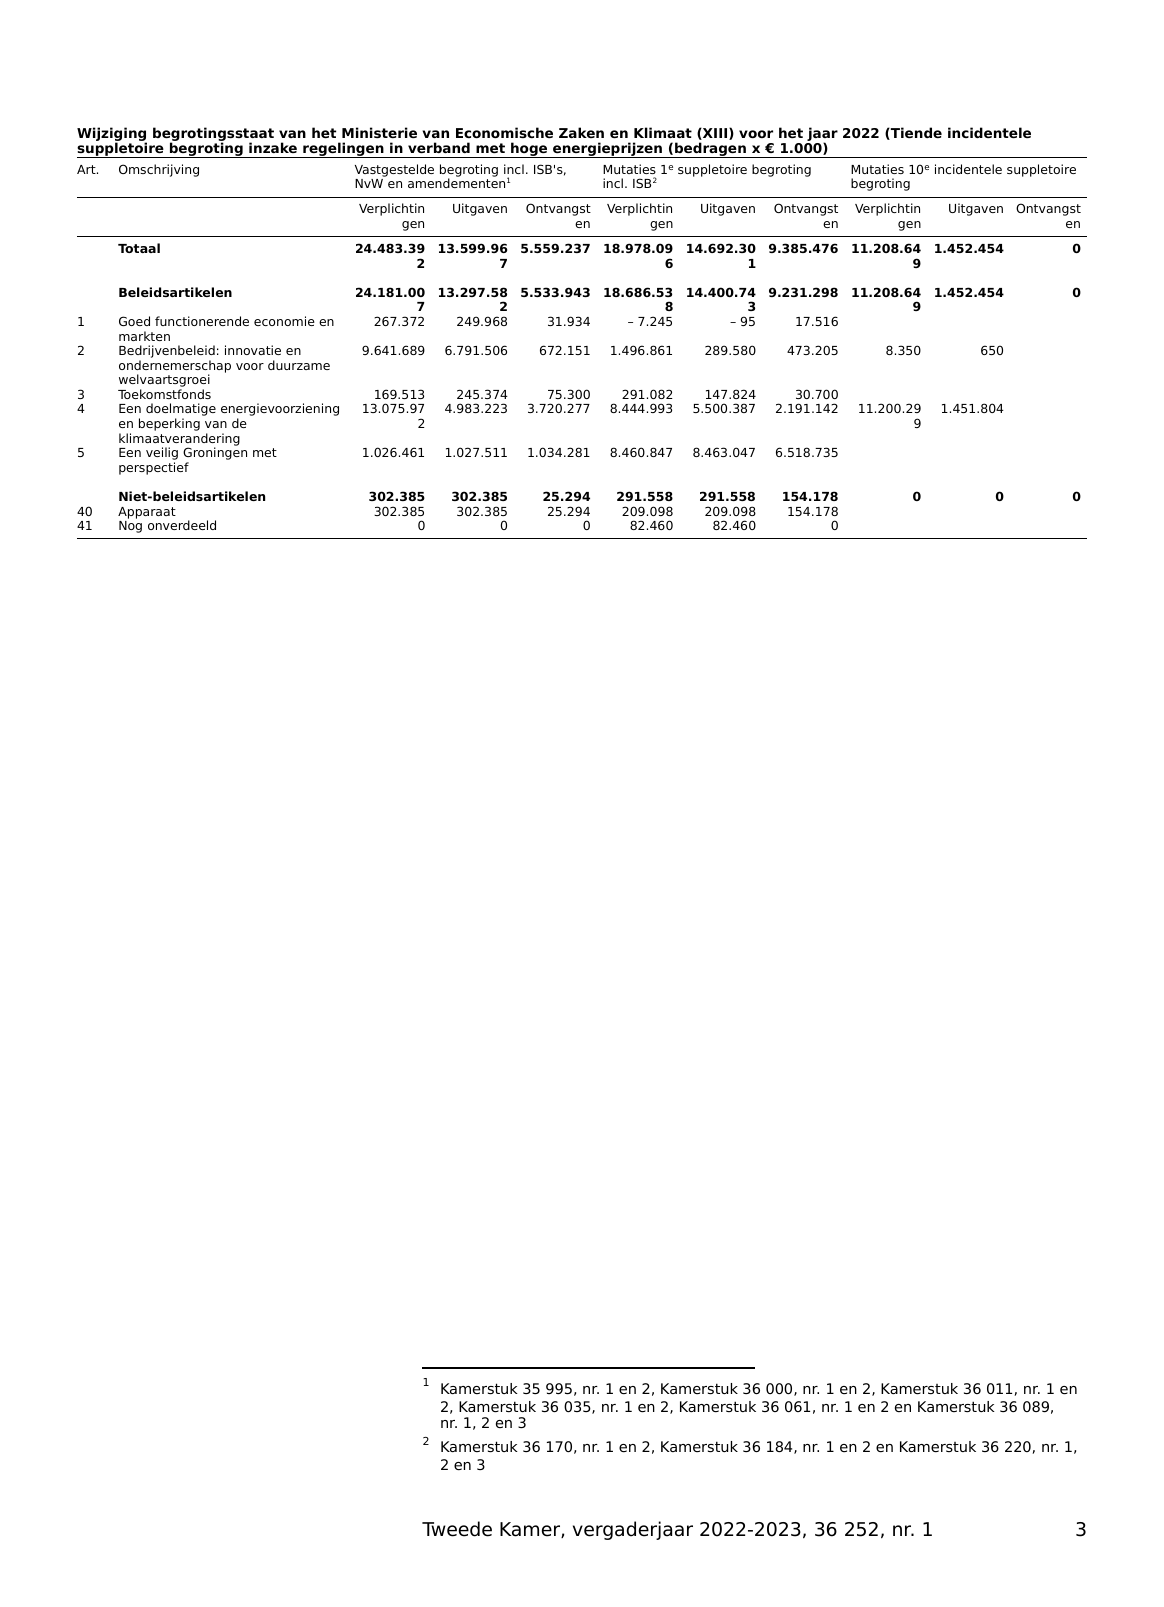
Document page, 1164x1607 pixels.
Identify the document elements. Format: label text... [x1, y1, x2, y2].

table_cell [1010, 315, 1087, 344]
table_cell Een veilig Groningen met perspectief [112, 446, 348, 475]
table_cell 0 [1010, 286, 1087, 315]
table_cell 75.300 [514, 388, 596, 402]
table_cell 9.385.476 [762, 237, 844, 271]
table_cell [1010, 271, 1087, 286]
table_cell 267.372 [348, 315, 431, 344]
table_cell 4.983.223 [431, 403, 514, 446]
table_cell 0 [348, 519, 431, 538]
table_cell [927, 475, 1010, 490]
table_cell [77, 198, 112, 236]
table_cell Bedrijvenbeleid: innovatie en ondernemerschap voor duurzame welvaartsgroei [112, 344, 348, 388]
table_cell 9.231.298 [762, 286, 844, 315]
table_cell Verplichtingen [348, 198, 431, 236]
table_cell [844, 519, 927, 538]
table_cell 8.463.047 [679, 446, 762, 475]
table_cell 1.027.511 [431, 446, 514, 475]
table_cell 18.978.096 [596, 237, 679, 271]
table_cell Ontvangsten [762, 198, 844, 236]
table_cell Art. [77, 158, 112, 197]
table_cell 1.452.454 [927, 237, 1010, 271]
table_header Wijziging begrotingsstaat van het Ministerie van Economische Zaken en Klimaat (XIII) voor het jaar 2022 (Tiende incidentele suppletoire begroting inzake regelingen in verband met hoge energieprijzen (bedragen x € 1.000) [77, 126, 1087, 157]
table_cell 0 [762, 519, 844, 538]
table_cell [679, 271, 762, 286]
table_cell [927, 519, 1010, 538]
table_cell Een doelmatige energievoorziening en beperking van de klimaatverandering [112, 403, 348, 446]
table_cell 14.692.301 [679, 237, 762, 271]
table_cell 672.151 [514, 344, 596, 388]
table_cell 1.034.281 [514, 446, 596, 475]
table_cell 11.200.299 [844, 403, 927, 446]
table_cell [112, 198, 348, 236]
table_cell 4 [77, 403, 112, 446]
table_cell 169.513 [348, 388, 431, 402]
table_cell 13.297.582 [431, 286, 514, 315]
table_cell Beleidsartikelen [112, 286, 348, 315]
table_cell [844, 446, 927, 475]
table_cell Mutaties 10e incidentele suppletoire begroting [844, 158, 1087, 197]
table_cell [927, 315, 1010, 344]
table_cell Mutaties 1e suppletoire begroting incl. ISB [596, 158, 844, 197]
table_cell Totaal [112, 237, 348, 271]
table_cell 302.385 [348, 490, 431, 504]
table_cell 14.400.743 [679, 286, 762, 315]
table_cell 245.374 [431, 388, 514, 402]
table_cell 82.460 [596, 519, 679, 538]
table_cell 9.641.689 [348, 344, 431, 388]
table_cell 5 [77, 446, 112, 475]
table_cell [679, 475, 762, 490]
table_cell Niet-beleidsartikelen [112, 490, 348, 504]
table_cell 8.350 [844, 344, 927, 388]
table_cell [1010, 475, 1087, 490]
table_cell 6.791.506 [431, 344, 514, 388]
table_cell Verplichtingen [596, 198, 679, 236]
table_cell Uitgaven [679, 198, 762, 236]
table_cell 249.968 [431, 315, 514, 344]
table_cell [1010, 519, 1087, 538]
table_cell [77, 475, 112, 490]
table_cell 0 [927, 490, 1010, 504]
table_cell [1010, 446, 1087, 475]
table_cell 147.824 [679, 388, 762, 402]
table_cell 0 [1010, 237, 1087, 271]
table_cell [348, 271, 431, 286]
table_cell [844, 271, 927, 286]
table_cell [112, 271, 348, 286]
table_cell [1010, 505, 1087, 519]
table_cell 25.294 [514, 505, 596, 519]
table_cell 2.191.142 [762, 403, 844, 446]
table_cell 41 [77, 519, 112, 538]
table_cell 82.460 [679, 519, 762, 538]
table_cell [927, 505, 1010, 519]
table_cell Ontvangsten [1010, 198, 1087, 236]
table_cell [844, 505, 927, 519]
table_cell 1.452.454 [927, 286, 1010, 315]
table_cell 0 [1010, 490, 1087, 504]
table_cell [844, 475, 927, 490]
table_cell [77, 237, 112, 271]
table_cell Apparaat [112, 505, 348, 519]
table_cell [1010, 388, 1087, 402]
table_cell [1010, 344, 1087, 388]
table_cell Uitgaven [431, 198, 514, 236]
table_cell [431, 475, 514, 490]
table_cell Uitgaven [927, 198, 1010, 236]
table_cell Verplichtingen [844, 198, 927, 236]
table_cell 5.500.387 [679, 403, 762, 446]
table_cell 5.533.943 [514, 286, 596, 315]
table_cell [348, 475, 431, 490]
table_cell 1 [77, 315, 112, 344]
table_cell 0 [514, 519, 596, 538]
table_cell Ontvangsten [514, 198, 596, 236]
table_cell 650 [927, 344, 1010, 388]
table_cell 8.444.993 [596, 403, 679, 446]
table_cell Goed functionerende economie en markten [112, 315, 348, 344]
table_cell Nog onverdeeld [112, 519, 348, 538]
table_cell 3 [77, 388, 112, 402]
table_cell [927, 446, 1010, 475]
table_cell [514, 271, 596, 286]
table_cell 17.516 [762, 315, 844, 344]
table_cell 30.700 [762, 388, 844, 402]
table_cell [927, 388, 1010, 402]
table_cell 209.098 [596, 505, 679, 519]
table_cell 0 [431, 519, 514, 538]
table_cell 6.518.735 [762, 446, 844, 475]
table_cell 18.686.538 [596, 286, 679, 315]
table_cell 25.294 [514, 490, 596, 504]
table_cell [596, 475, 679, 490]
table_cell [927, 271, 1010, 286]
table_cell [431, 271, 514, 286]
table_cell Vastgestelde begroting incl. ISB's, NvW en amendementen [348, 158, 596, 197]
table_cell Omschrijving [112, 158, 348, 197]
table_cell 291.082 [596, 388, 679, 402]
table_cell 31.934 [514, 315, 596, 344]
table_cell 209.098 [679, 505, 762, 519]
table_cell 291.558 [679, 490, 762, 504]
table_cell [762, 475, 844, 490]
table_cell 40 [77, 505, 112, 519]
table_cell 0 [844, 490, 927, 504]
table_cell 302.385 [431, 505, 514, 519]
table_cell [1010, 403, 1087, 446]
table_cell 1.496.861 [596, 344, 679, 388]
table_cell Toekomstfonds [112, 388, 348, 402]
table_cell – 95 [679, 315, 762, 344]
table_cell [762, 271, 844, 286]
table_cell [844, 315, 927, 344]
table_cell 291.558 [596, 490, 679, 504]
table_cell 13.075.972 [348, 403, 431, 446]
table_cell 8.460.847 [596, 446, 679, 475]
table_cell [112, 475, 348, 490]
table_cell 1.451.804 [927, 403, 1010, 446]
table_cell – 7.245 [596, 315, 679, 344]
table_cell 5.559.237 [514, 237, 596, 271]
table_cell 302.385 [348, 505, 431, 519]
table_cell 11.208.649 [844, 286, 927, 315]
table_cell [77, 286, 112, 315]
table_cell 302.385 [431, 490, 514, 504]
table_cell 11.208.649 [844, 237, 927, 271]
table_cell 1.026.461 [348, 446, 431, 475]
table_cell 3.720.277 [514, 403, 596, 446]
table_cell 13.599.967 [431, 237, 514, 271]
table_cell 154.178 [762, 505, 844, 519]
table_cell 473.205 [762, 344, 844, 388]
table_cell [844, 388, 927, 402]
table_cell [514, 475, 596, 490]
table_cell 2 [77, 344, 112, 388]
table_cell 289.580 [679, 344, 762, 388]
table_cell [596, 271, 679, 286]
table_cell 154.178 [762, 490, 844, 504]
table_cell [77, 490, 112, 504]
table_cell 24.181.007 [348, 286, 431, 315]
table_cell 24.483.392 [348, 237, 431, 271]
table_cell [77, 271, 112, 286]
